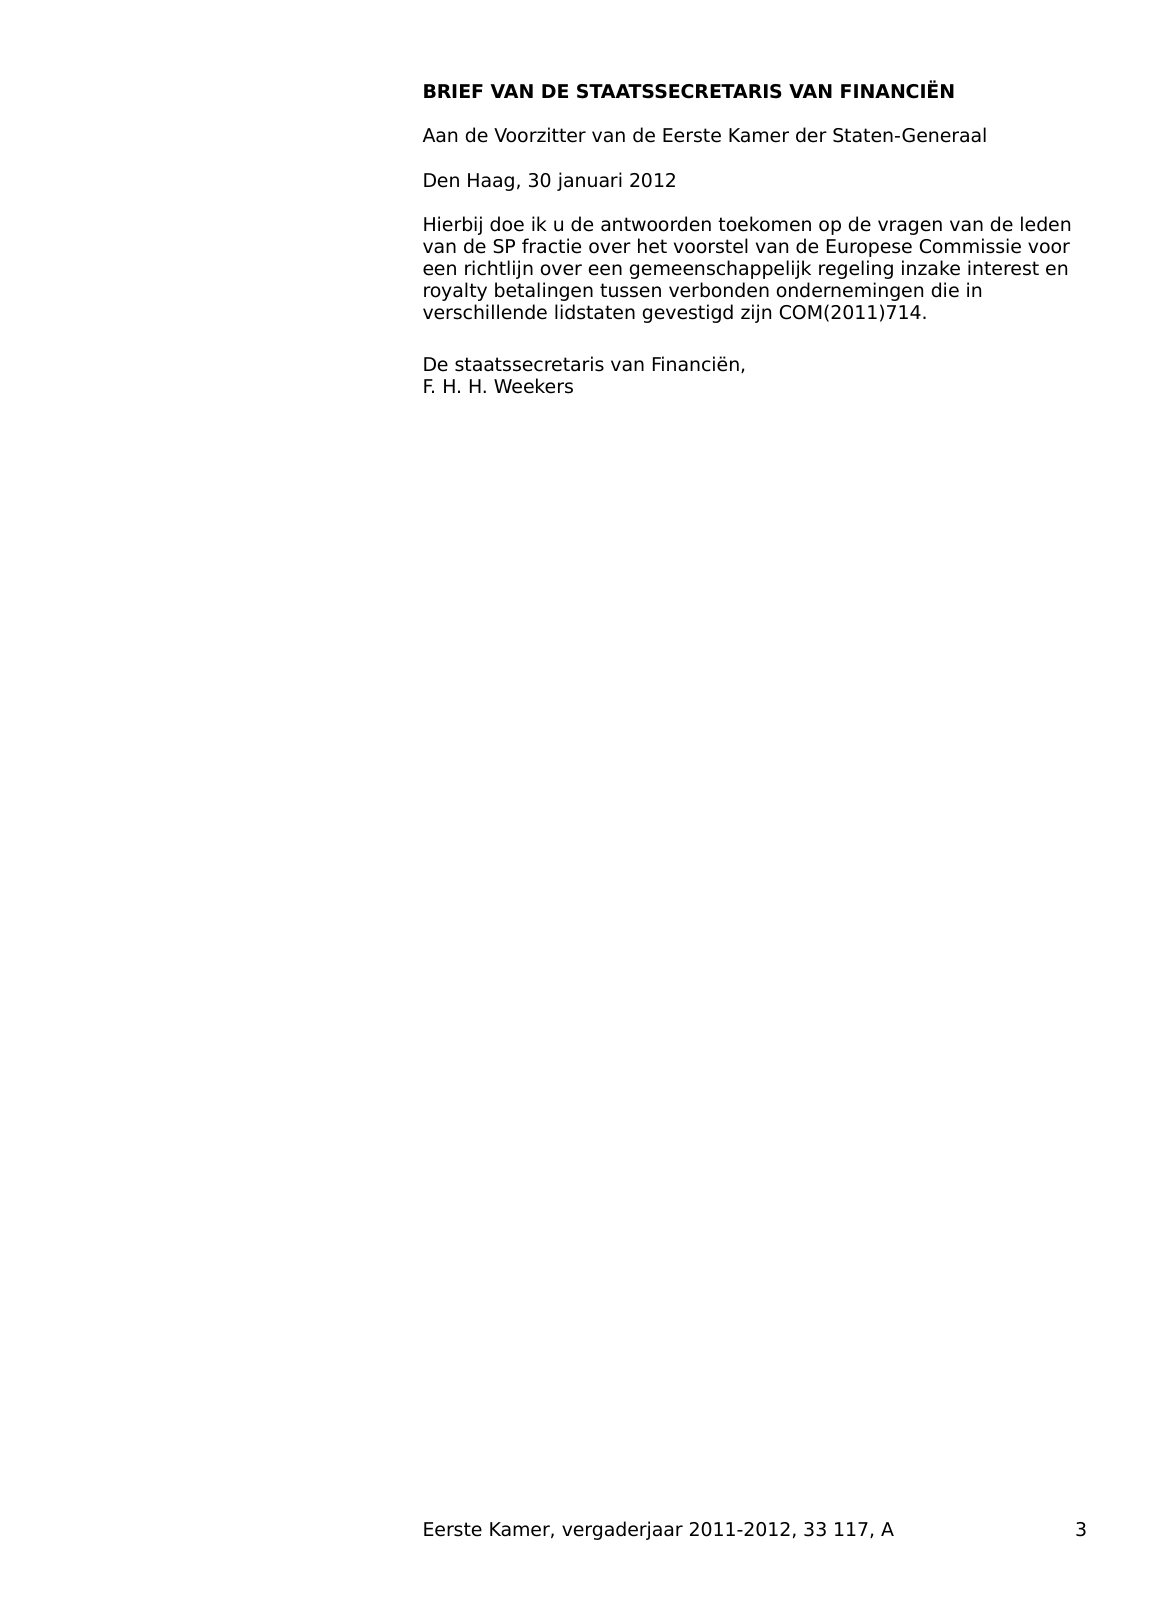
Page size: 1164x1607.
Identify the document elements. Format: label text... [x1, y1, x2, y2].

text Hierbij doe ik u de antwoorden toekomen op de vragen van de leden van de SP fractie over het voorstel van de Europese Commissie voor een richtlijn over een gemeenschappelijk regeling inzake interest en royalty betalingen tussen verbonden ondernemingen die in verschillende lidstaten gevestigd zijn COM(2011)714. [422, 214, 1087, 324]
text Den Haag, 30 januari 2012 [422, 169, 1087, 192]
text Aan de Voorzitter van de Eerste Kamer der Staten-Generaal [422, 125, 1087, 147]
subtitle BRIEF VAN DE STAATSSECRETARIS VAN FINANCIËN [422, 81, 1087, 103]
text De staatssecretaris van Financiën, F. H. H. Weekers [422, 354, 1087, 398]
